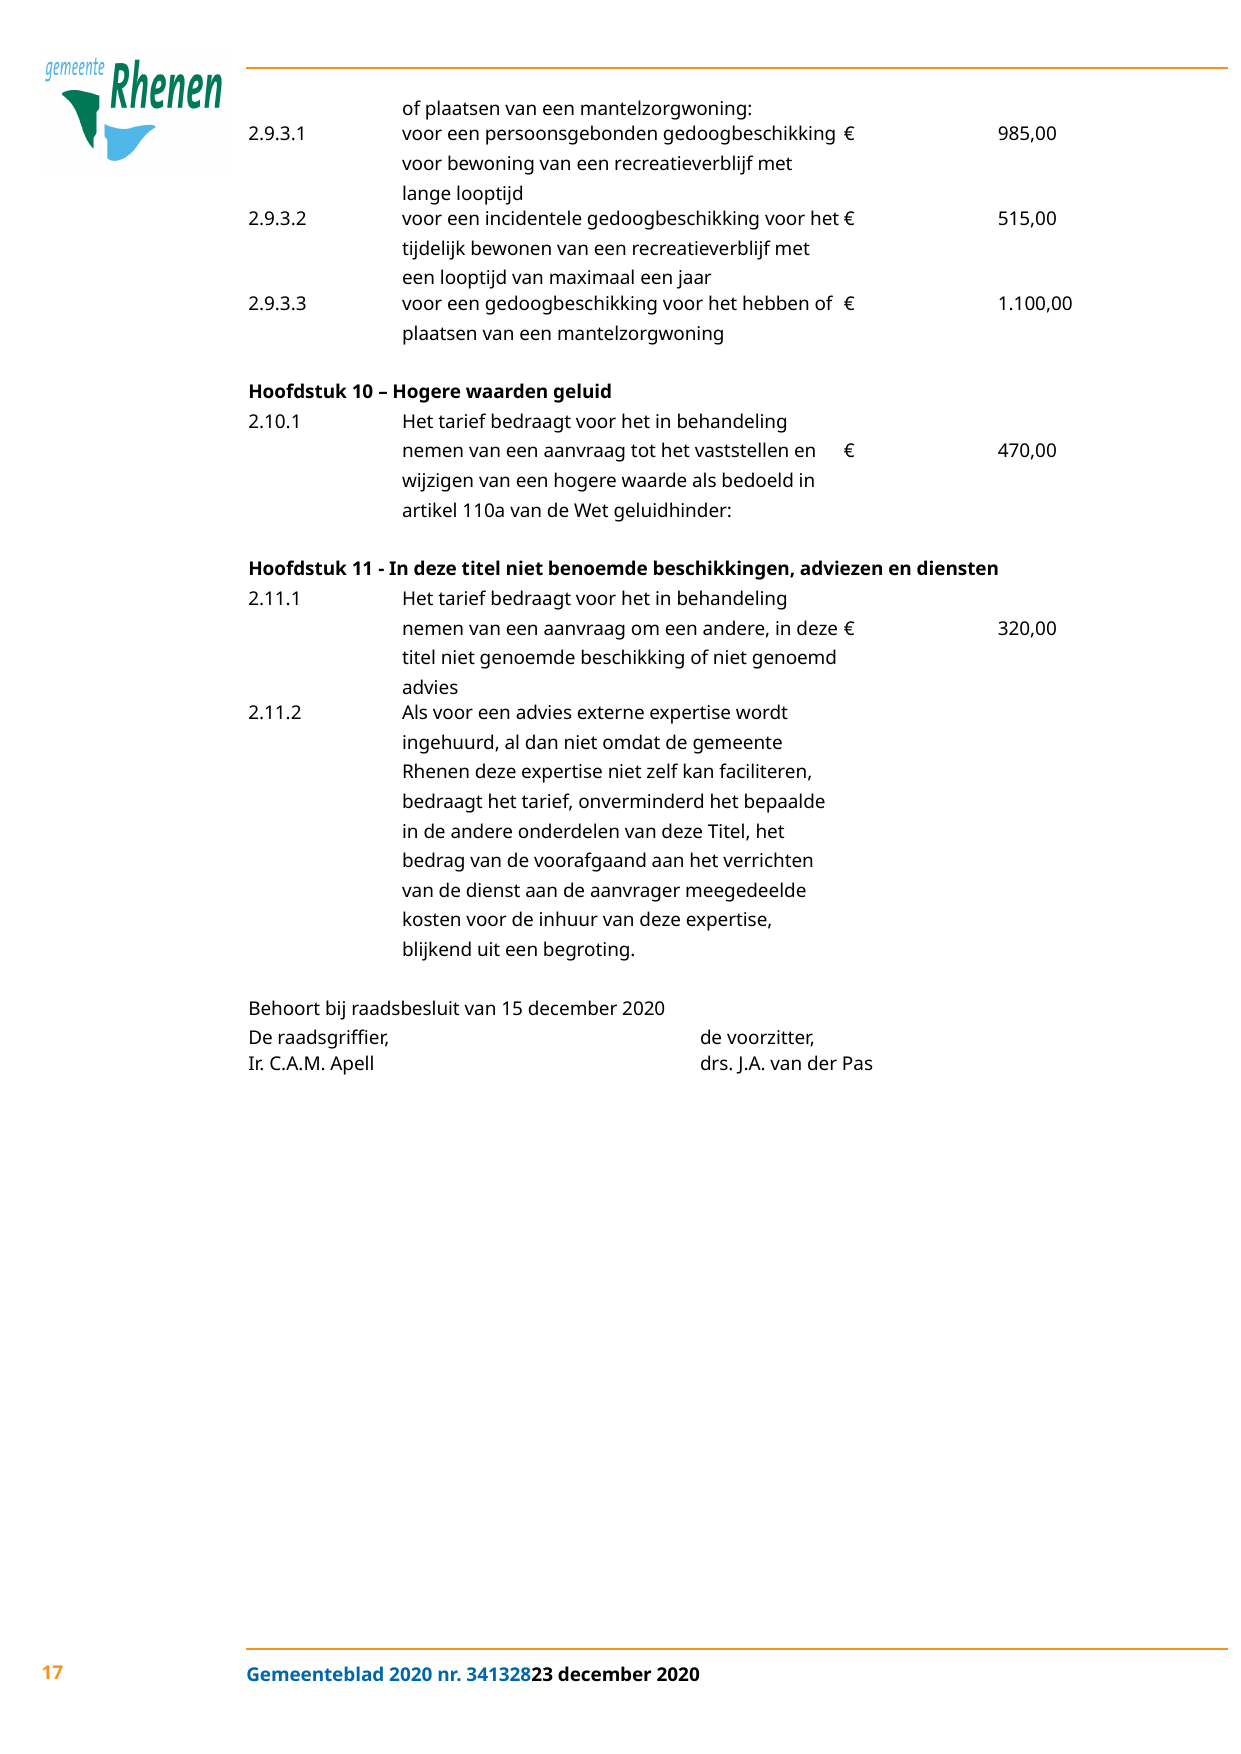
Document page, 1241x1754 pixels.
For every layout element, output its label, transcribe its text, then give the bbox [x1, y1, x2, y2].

table_cell voor een persoonsgebonden gedoogbeschikking voor bewoning van een recreatieverblijf met lange looptijd [402, 121, 844, 205]
table_cell € [844, 121, 998, 205]
table_cell [248, 95, 402, 121]
table_cell [844, 95, 998, 121]
table_header € [844, 585, 998, 699]
table_cell [998, 700, 1152, 962]
text Hoofdstuk 10 – Hogere waarden geluid [248, 378, 1152, 404]
table_cell drs. J.A. van der Pas [700, 1050, 1152, 1076]
table_header 2.11.1 [248, 585, 402, 699]
table_header Het tarief bedraagt voor het in behandeling nemen van een aanvraag tot het vaststellen en wijzigen van een hogere waarde als bedoeld in artikel 110a van de Wet geluidhinder: [402, 408, 844, 523]
table_cell Ir. C.A.M. Apell [248, 1050, 700, 1076]
table_cell 1.100,00 [998, 290, 1152, 346]
table_cell 2.9.3.1 [248, 121, 402, 205]
table_cell 515,00 [998, 205, 1152, 290]
table_cell Als voor een advies externe expertise wordt ingehuurd, al dan niet omdat de gemeente Rhenen deze expertise niet zelf kan faciliteren, bedraagt het tarief, onverminderd het bepaalde in de andere onderdelen van deze Titel, het bedrag van de voorafgaand aan het verrichten van de dienst aan de aanvrager meegedeelde kosten voor de inhuur van deze expertise, blijkend uit een begroting. [402, 700, 844, 962]
table_cell voor een incidentele gedoogbeschikking voor het tijdelijk bewonen van een recreatieverblijf met een looptijd van maximaal een jaar [402, 205, 844, 290]
table_cell 2.11.2 [248, 700, 402, 962]
table_cell 2.9.3.2 [248, 205, 402, 290]
table_header 2.10.1 [248, 408, 402, 523]
table_cell [998, 95, 1152, 121]
picture [41, 47, 231, 172]
table_cell of plaatsen van een mantelzorgwoning: [402, 95, 844, 121]
table_header 320,00 [998, 585, 1152, 699]
table_cell [844, 700, 998, 962]
table_cell 2.9.3.3 [248, 290, 402, 346]
table_cell € [844, 290, 998, 346]
table_cell voor een gedoogbeschikking voor het hebben of plaatsen van een mantelzorgwoning [402, 290, 844, 346]
table_header Het tarief bedraagt voor het in behandeling nemen van een aanvraag om een andere, in deze titel niet genoemde beschikking of niet genoemd advies [402, 585, 844, 699]
table_cell € [844, 205, 998, 290]
table_header de voorzitter, [700, 1025, 1152, 1050]
table_header De raadsgriffier, [248, 1025, 700, 1050]
text Behoort bij raadsbesluit van 15 december 2020 [248, 995, 1152, 1021]
table_cell 985,00 [998, 121, 1152, 205]
table_header € [844, 408, 998, 523]
table_header 470,00 [998, 408, 1152, 523]
text Hoofdstuk 11 - In deze titel niet benoemde beschikkingen, adviezen en diensten [248, 555, 1152, 581]
